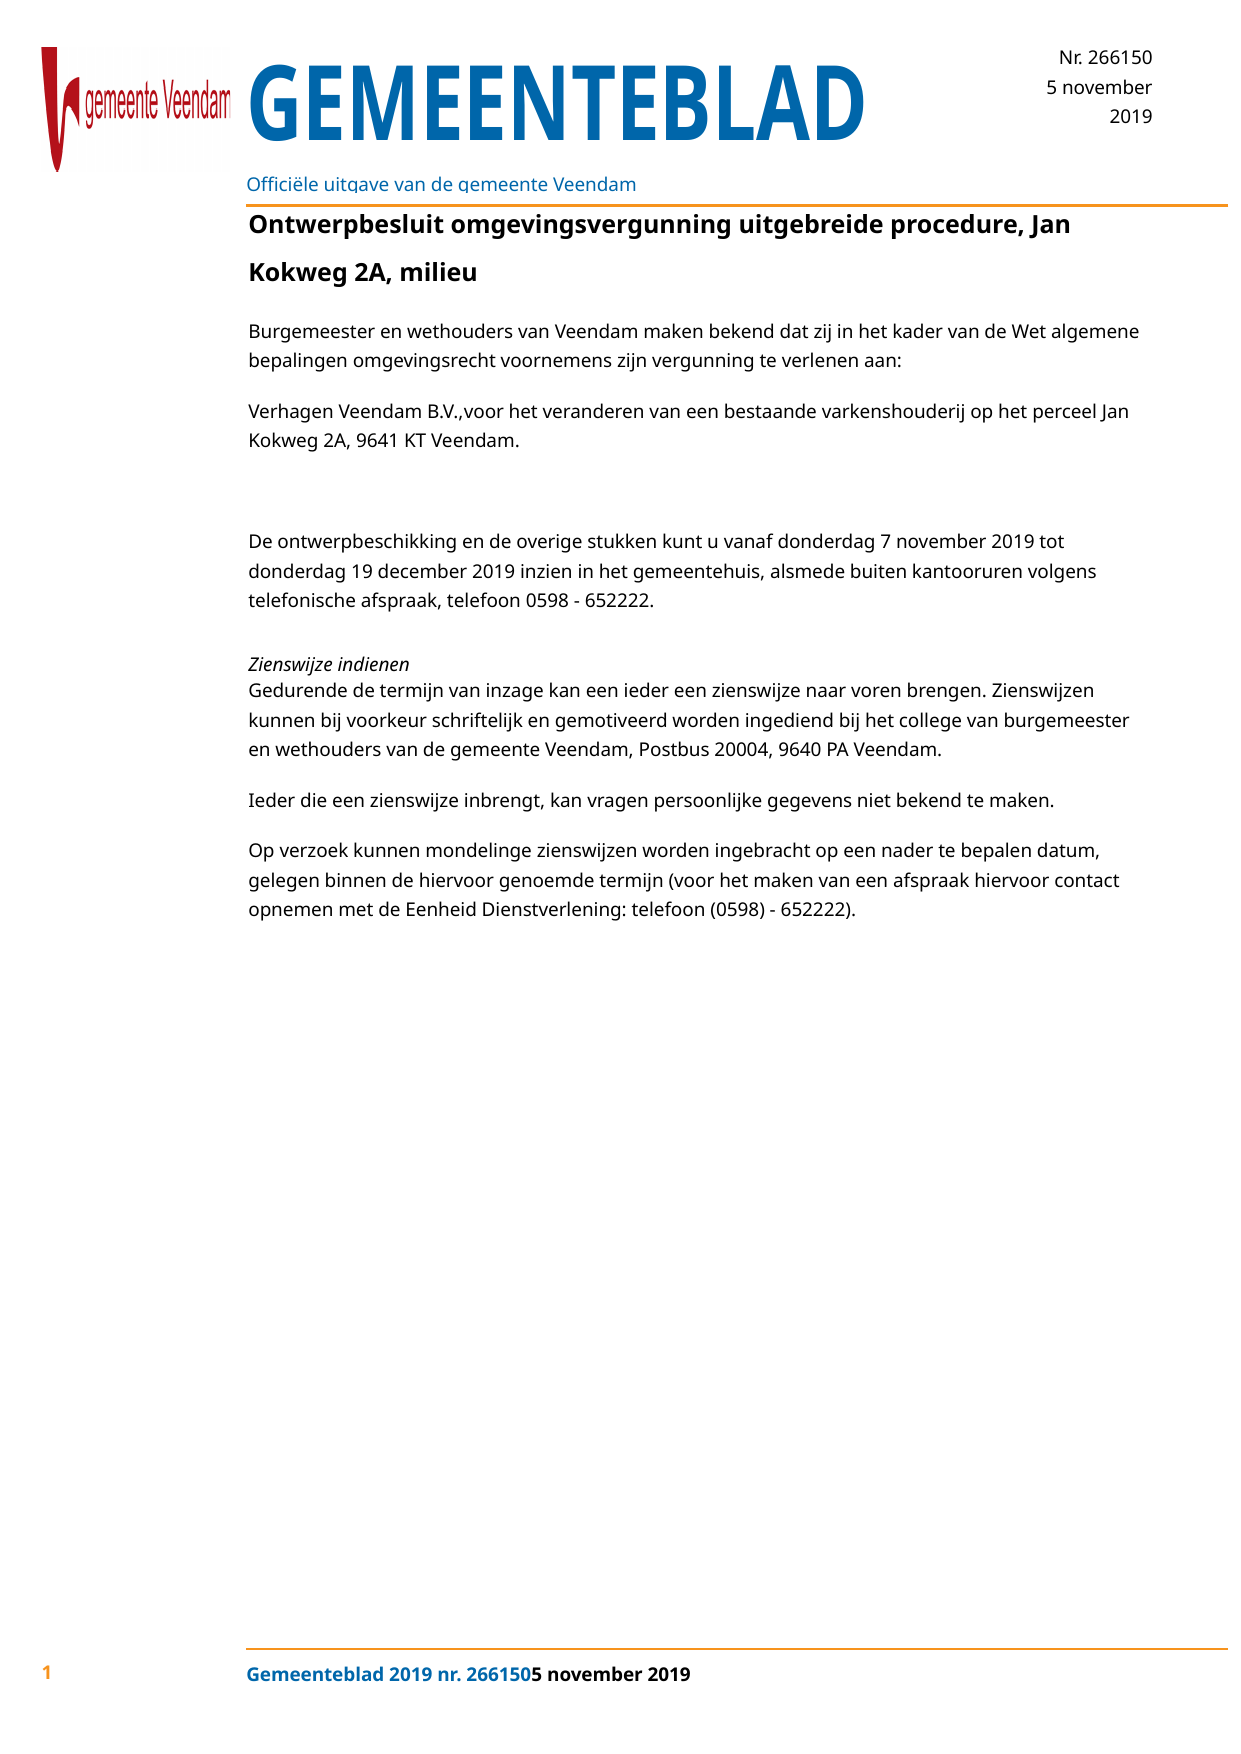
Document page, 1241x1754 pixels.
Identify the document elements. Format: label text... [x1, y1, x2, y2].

text Ieder die een zienswijze inbrengt, kan vragen persoonlijke gegevens niet bekend te maken. [248, 787, 1152, 812]
text Gedurende de termijn van inzage kan een ieder een zienswijze naar voren brengen. Zienswijzen kunnen bij voorkeur schriftelijk en gemotiveerd worden ingediend bij het college van burgemeester en wethouders van de gemeente Veendam, Postbus 20004, 9640 PA Veendam. [248, 677, 1152, 762]
text De ontwerpbeschikking en de overige stukken kunt u vanaf donderdag 7 november 2019 tot donderdag 19 december 2019 inzien in het gemeentehuis, alsmede buiten kantooruren volgens telefonische afspraak, telefoon 0598 - 652222. [248, 528, 1152, 613]
text Zienswijze indienen [248, 651, 1152, 677]
text Burgemeester en wethouders van Veendam maken bekend dat zij in het kader van de Wet algemene bepalingen omgevingsrecht voornemens zijn vergunning te verlenen aan: [248, 318, 1152, 373]
text Op verzoek kunnen mondelinge zienswijzen worden ingebracht op een nader te bepalen datum, gelegen binnen de hiervoor genoemde termijn (voor het maken van een afspraak hiervoor contact opnemen met de Eenheid Dienstverlening: telefoon (0598) - 652222). [248, 837, 1152, 922]
text Ontwerpbesluit omgevingsvergunning uitgebreide procedure, Jan Kokweg 2A, milieu [248, 207, 1152, 288]
text Verhagen Veendam B.V.,voor het veranderen van een bestaande varkenshouderij op het perceel Jan Kokweg 2A, 9641 KT Veendam. [248, 398, 1152, 453]
picture [41, 47, 231, 172]
